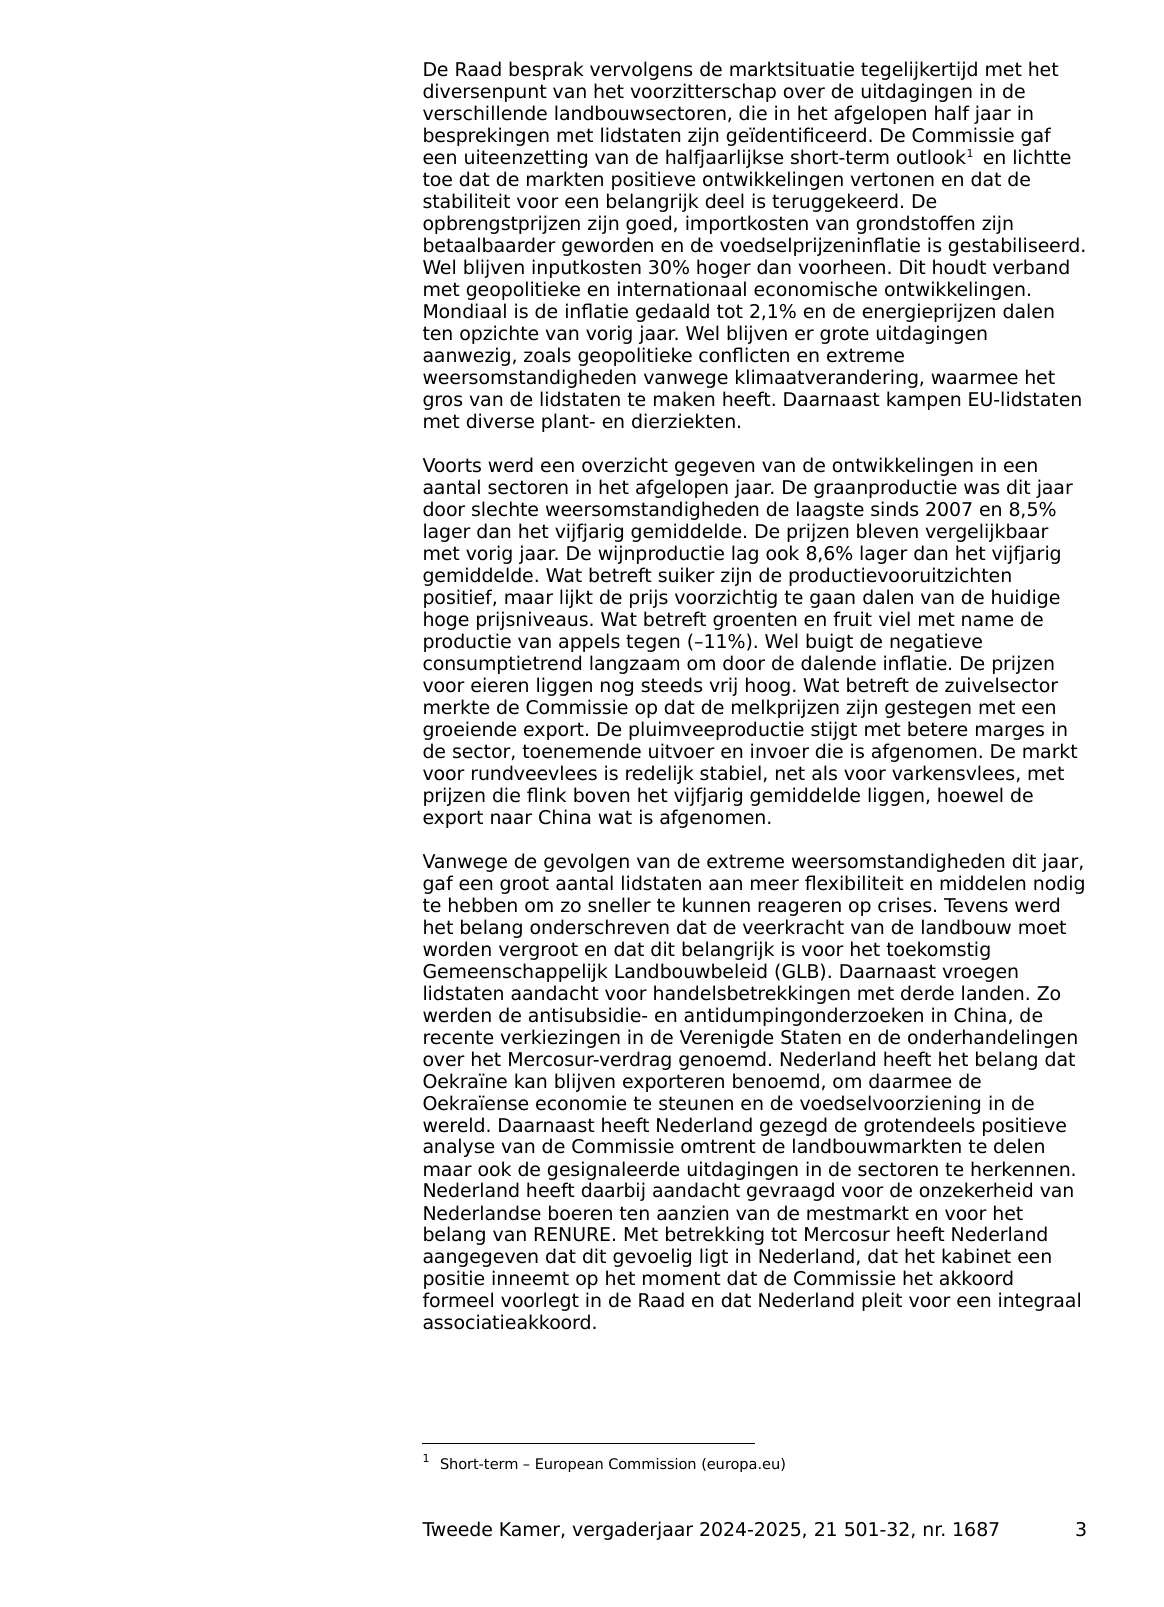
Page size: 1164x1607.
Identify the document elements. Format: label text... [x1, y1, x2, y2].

text De Raad besprak vervolgens de marktsituatie tegelijkertijd met het diversenpunt van het voorzitterschap over de uitdagingen in de verschillende landbouwsectoren, die in het afgelopen half jaar in besprekingen met lidstaten zijn geïdentificeerd. De Commissie gaf een uiteenzetting van de halfjaarlijkse short-term outlook en lichtte toe dat de markten positieve ontwikkelingen vertonen en dat de stabiliteit voor een belangrijk deel is teruggekeerd. De opbrengstprijzen zijn goed, importkosten van grondstoffen zijn betaalbaarder geworden en de voedselprijzeninflatie is gestabiliseerd. Wel blijven inputkosten 30% hoger dan voorheen. Dit houdt verband met geopolitieke en internationaal economische ontwikkelingen. Mondiaal is de inflatie gedaald tot 2,1% en de energieprijzen dalen ten opzichte van vorig jaar. Wel blijven er grote uitdagingen aanwezig, zoals geopolitieke conflicten en extreme weersomstandigheden vanwege klimaatverandering, waarmee het gros van de lidstaten te maken heeft. Daarnaast kampen EU-lidstaten met diverse plant- en dierziekten. [422, 59, 1087, 433]
text Short-term – European Commission (europa.eu) [422, 1452, 1087, 1474]
text Vanwege de gevolgen van de extreme weersomstandigheden dit jaar, gaf een groot aantal lidstaten aan meer flexibiliteit en middelen nodig te hebben om zo sneller te kunnen reageren op crises. Tevens werd het belang onderschreven dat de veerkracht van de landbouw moet worden vergroot en dat dit belangrijk is voor het toekomstig Gemeenschappelijk Landbouwbeleid (GLB). Daarnaast vroegen lidstaten aandacht voor handelsbetrekkingen met derde landen. Zo werden de antisubsidie- en antidumpingonderzoeken in China, de recente verkiezingen in de Verenigde Staten en de onderhandelingen over het Mercosur-verdrag genoemd. Nederland heeft het belang dat Oekraïne kan blijven exporteren benoemd, om daarmee de Oekraïense economie te steunen en de voedselvoorziening in de wereld. Daarnaast heeft Nederland gezegd de grotendeels positieve analyse van de Commissie omtrent de landbouwmarkten te delen maar ook de gesignaleerde uitdagingen in de sectoren te herkennen. Nederland heeft daarbij aandacht gevraagd voor de onzekerheid van Nederlandse boeren ten aanzien van de mestmarkt en voor het belang van RENURE. Met betrekking tot Mercosur heeft Nederland aangegeven dat dit gevoelig ligt in Nederland, dat het kabinet een positie inneemt op het moment dat de Commissie het akkoord formeel voorlegt in de Raad en dat Nederland pleit voor een integraal associatieakkoord. [422, 851, 1087, 1334]
text Voorts werd een overzicht gegeven van de ontwikkelingen in een aantal sectoren in het afgelopen jaar. De graanproductie was dit jaar door slechte weersomstandigheden de laagste sinds 2007 en 8,5% lager dan het vijfjarig gemiddelde. De prijzen bleven vergelijkbaar met vorig jaar. De wijnproductie lag ook 8,6% lager dan het vijfjarig gemiddelde. Wat betreft suiker zijn de productievooruitzichten positief, maar lijkt de prijs voorzichtig te gaan dalen van de huidige hoge prijsniveaus. Wat betreft groenten en fruit viel met name de productie van appels tegen (–11%). Wel buigt de negatieve consumptietrend langzaam om door de dalende inflatie. De prijzen voor eieren liggen nog steeds vrij hoog. Wat betreft de zuivelsector merkte de Commissie op dat de melkprijzen zijn gestegen met een groeiende export. De pluimveeproductie stijgt met betere marges in de sector, toenemende uitvoer en invoer die is afgenomen. De markt voor rundveevlees is redelijk stabiel, net als voor varkensvlees, met prijzen die flink boven het vijfjarig gemiddelde liggen, hoewel de export naar China wat is afgenomen. [422, 455, 1087, 828]
